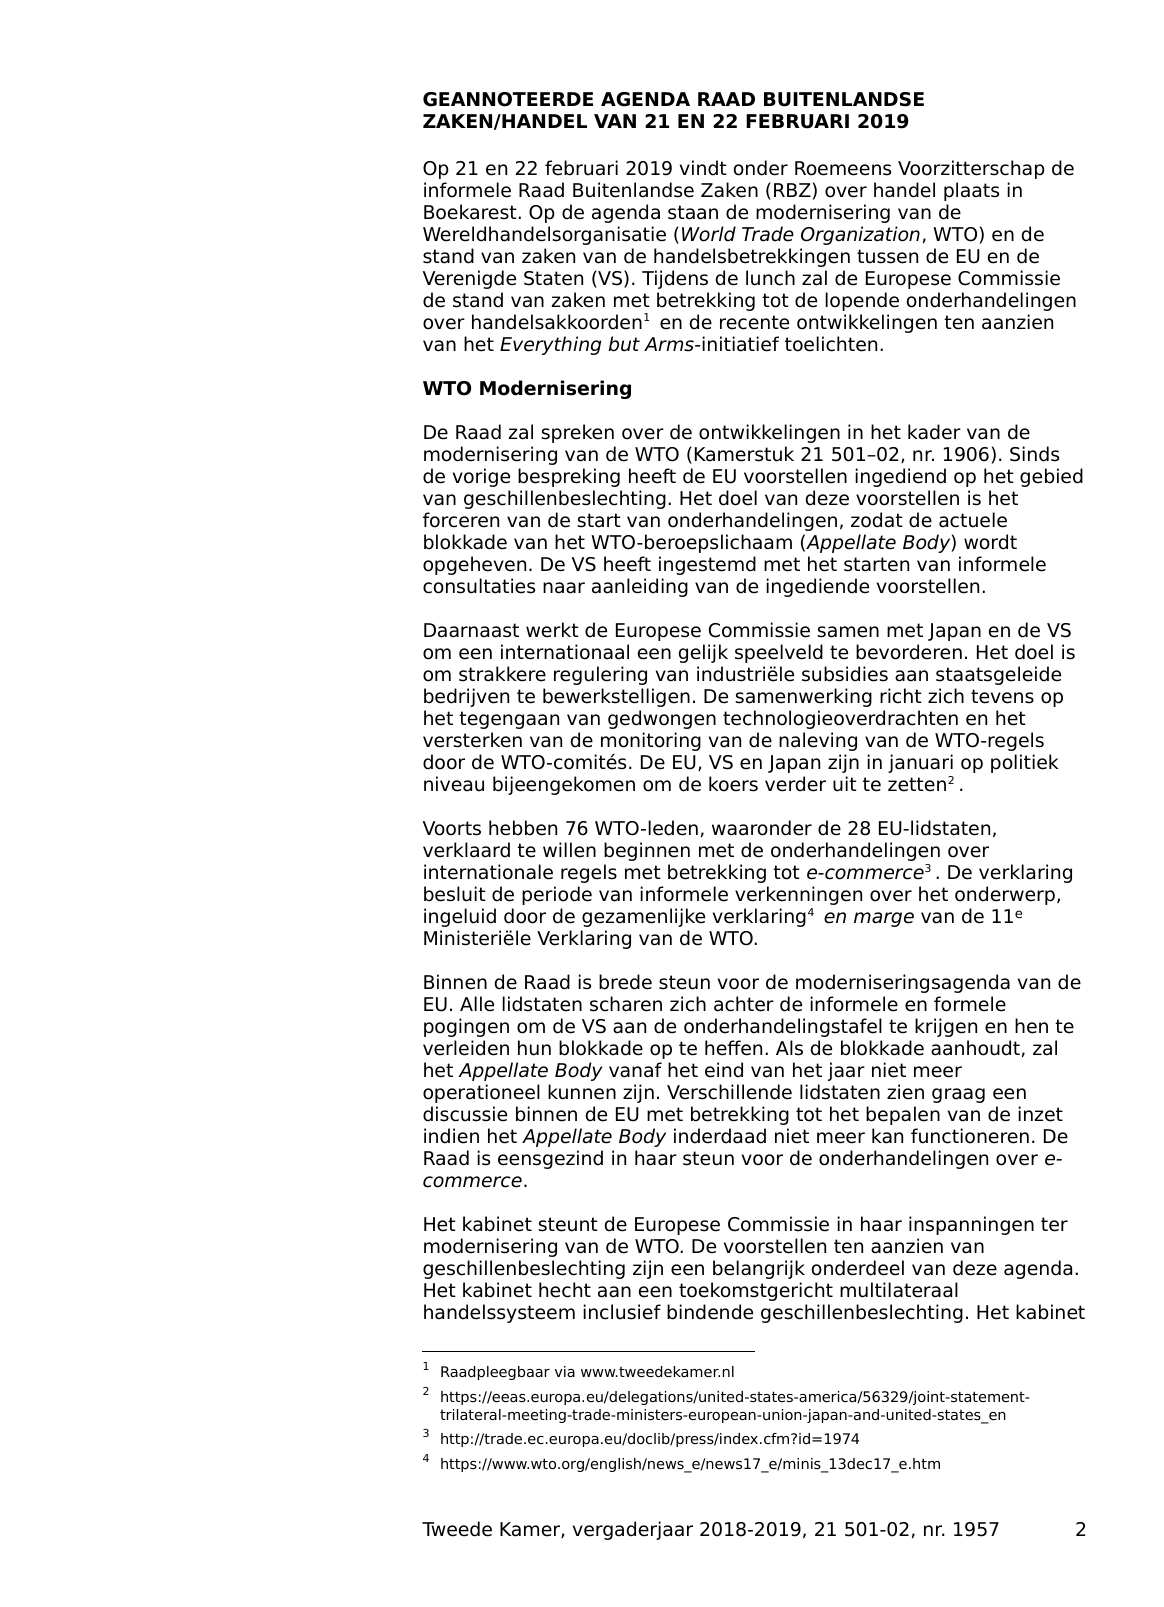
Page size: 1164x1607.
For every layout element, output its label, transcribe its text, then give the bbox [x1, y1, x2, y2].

text Voorts hebben 76 WTO-leden, waaronder de 28 EU-lidstaten, verklaard te willen beginnen met de onderhandelingen over internationale regels met betrekking tot e-commerce. De verklaring besluit de periode van informele verkenningen over het onderwerp, ingeluid door de gezamenlijke verklaring en marge van de 11e Ministeriële Verklaring van de WTO. [422, 818, 1087, 950]
subtitle WTO Modernisering [422, 378, 1087, 400]
text Het kabinet steunt de Europese Commissie in haar inspanningen ter modernisering van de WTO. De voorstellen ten aanzien van geschillenbeslechting zijn een belangrijk onderdeel van deze agenda. Het kabinet hecht aan een toekomstgericht multilateraal handelssysteem inclusief bindende geschillenbeslechting. Het kabinet [422, 1214, 1087, 1324]
text http://trade.ec.europa.eu/doclib/press/index.cfm?id=1974 [422, 1427, 1087, 1449]
text Raadpleegbaar via www.tweedekamer.nl [422, 1360, 1087, 1382]
text https://eeas.europa.eu/delegations/united-states-america/56329/joint-statement-trilateral-meeting-trade-ministers-european-union-japan-and-united-states_en [422, 1385, 1087, 1424]
text Binnen de Raad is brede steun voor de moderniseringsagenda van de EU. Alle lidstaten scharen zich achter de informele en formele pogingen om de VS aan de onderhandelingstafel te krijgen en hen te verleiden hun blokkade op te heffen. Als de blokkade aanhoudt, zal het Appellate Body vanaf het eind van het jaar niet meer operationeel kunnen zijn. Verschillende lidstaten zien graag een discussie binnen de EU met betrekking tot het bepalen van de inzet indien het Appellate Body inderdaad niet meer kan functioneren. De Raad is eensgezind in haar steun voor de onderhandelingen over e-commerce. [422, 972, 1087, 1192]
text https://www.wto.org/english/news_e/news17_e/minis_13dec17_e.htm [422, 1452, 1087, 1474]
subtitle GEANNOTEERDE AGENDA RAAD BUITENLANDSE ZAKEN/HANDEL VAN 21 EN 22 FEBRUARI 2019 [422, 89, 1087, 133]
text Daarnaast werkt de Europese Commissie samen met Japan en de VS om een internationaal een gelijk speelveld te bevorderen. Het doel is om strakkere regulering van industriële subsidies aan staatsgeleide bedrijven te bewerkstelligen. De samenwerking richt zich tevens op het tegengaan van gedwongen technologieoverdrachten en het versterken van de monitoring van de naleving van de WTO-regels door de WTO-comités. De EU, VS en Japan zijn in januari op politiek niveau bijeengekomen om de koers verder uit te zetten. [422, 620, 1087, 796]
text De Raad zal spreken over de ontwikkelingen in het kader van de modernisering van de WTO (Kamerstuk 21 501–02, nr. 1906). Sinds de vorige bespreking heeft de EU voorstellen ingediend op het gebied van geschillenbeslechting. Het doel van deze voorstellen is het forceren van de start van onderhandelingen, zodat de actuele blokkade van het WTO-beroepslichaam (Appellate Body) wordt opgeheven. De VS heeft ingestemd met het starten van informele consultaties naar aanleiding van de ingediende voorstellen. [422, 422, 1087, 598]
text Op 21 en 22 februari 2019 vindt onder Roemeens Voorzitterschap de informele Raad Buitenlandse Zaken (RBZ) over handel plaats in Boekarest. Op de agenda staan de modernisering van de Wereldhandelsorganisatie (World Trade Organization, WTO) en de stand van zaken van de handelsbetrekkingen tussen de EU en de Verenigde Staten (VS). Tijdens de lunch zal de Europese Commissie de stand van zaken met betrekking tot de lopende onderhandelingen over handelsakkoorden en de recente ontwikkelingen ten aanzien van het Everything but Arms-initiatief toelichten. [422, 158, 1087, 356]
